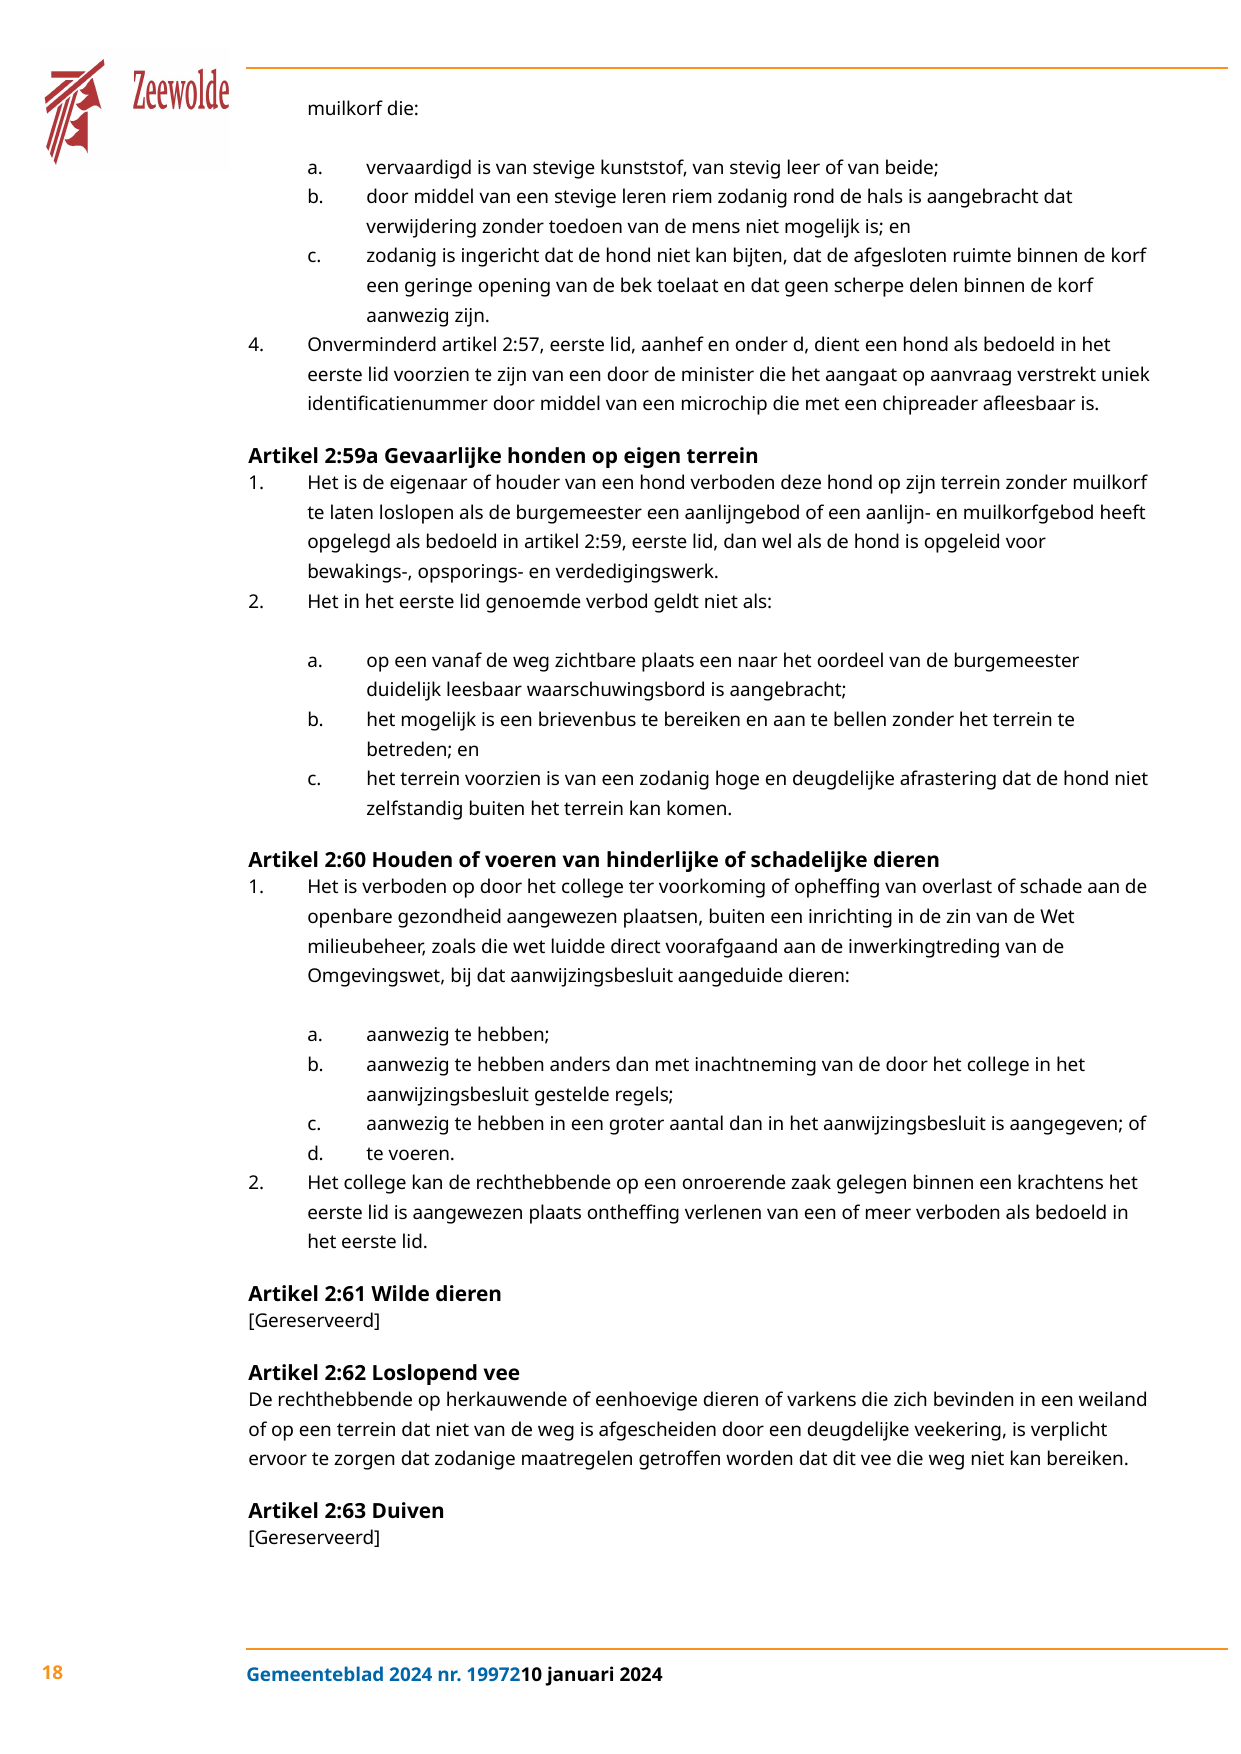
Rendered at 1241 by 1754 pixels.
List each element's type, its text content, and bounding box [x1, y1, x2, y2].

text Artikel 2:62 Loslopend vee [248, 1358, 1152, 1386]
list aanwezig te hebben anders dan met inachtneming van de door het college in het aanwijzingsbesluit gestelde regels; [307, 1051, 1152, 1107]
text De rechthebbende op herkauwende of eenhoevige dieren of varkens die zich bevinden in een weiland of op een terrein dat niet van de weg is afgescheiden door een deugdelijke veekering, is verplicht ervoor te zorgen dat zodanige maatregelen getroffen worden dat dit vee die weg niet kan bereiken. [248, 1386, 1152, 1471]
list muilkorf die: [248, 95, 1152, 121]
list op een vanaf de weg zichtbare plaats een naar het oordeel van de burgemeester duidelijk leesbaar waarschuwingsbord is aangebracht; [307, 647, 1152, 702]
picture [41, 47, 231, 172]
list Onverminderd artikel 2:57, eerste lid, aanhef en onder d, dient een hond als bedoeld in het eerste lid voorzien te zijn van een door de minister die het aangaat op aanvraag verstrekt uniek identificatienummer door middel van een microchip die met een chipreader afleesbaar is. [248, 331, 1152, 416]
list door middel van een stevige leren riem zodanig rond de hals is aangebracht dat verwijdering zonder toedoen van de mens niet mogelijk is; en [307, 183, 1152, 239]
text [Gereserveerd] [248, 1308, 1152, 1333]
list Het is de eigenaar of houder van een hond verboden deze hond op zijn terrein zonder muilkorf te laten loslopen als de burgemeester een aanlijngebod of een aanlijn- en muilkorfgebod heeft opgelegd als bedoeld in artikel 2:59, eerste lid, dan wel als de hond is opgeleid voor bewakings-, opsporings- en verdedigingswerk. [248, 469, 1152, 584]
list het mogelijk is een brievenbus te bereiken en aan te bellen zonder het terrein te betreden; en [307, 706, 1152, 761]
list vervaardigd is van stevige kunststof, van stevig leer of van beide; [307, 154, 1152, 180]
list zodanig is ingericht dat de hond niet kan bijten, dat de afgesloten ruimte binnen de korf een geringe opening van de bek toelaat en dat geen scherpe delen binnen de korf aanwezig zijn. [307, 243, 1152, 328]
list aanwezig te hebben in een groter aantal dan in het aanwijzingsbesluit is aangegeven; of [307, 1110, 1152, 1136]
list aanwezig te hebben; [307, 1022, 1152, 1047]
list het terrein voorzien is van een zodanig hoge en deugdelijke afrastering dat de hond niet zelfstandig buiten het terrein kan komen. [307, 765, 1152, 821]
list te voeren. [307, 1140, 1152, 1166]
text Artikel 2:63 Duiven [248, 1496, 1152, 1524]
list Het is verboden op door het college ter voorkoming of opheffing van overlast of schade aan de openbare gezondheid aangewezen plaatsen, buiten een inrichting in de zin van de Wet milieubeheer, zoals die wet luidde direct voorafgaand aan de inwerkingtreding van de Omgevingswet, bij dat aanwijzingsbesluit aangeduide dieren: [248, 874, 1152, 988]
text Artikel 2:59a Gevaarlijke honden op eigen terrein [248, 441, 1152, 469]
text Artikel 2:61 Wilde dieren [248, 1279, 1152, 1308]
text [Gereserveerd] [248, 1524, 1152, 1550]
text Artikel 2:60 Houden of voeren van hinderlijke of schadelijke dieren [248, 845, 1152, 874]
list Het in het eerste lid genoemde verbod geldt niet als: [248, 588, 1152, 613]
list Het college kan de rechthebbende op een onroerende zaak gelegen binnen een krachtens het eerste lid is aangewezen plaats ontheffing verlenen van een of meer verboden als bedoeld in het eerste lid. [248, 1169, 1152, 1254]
